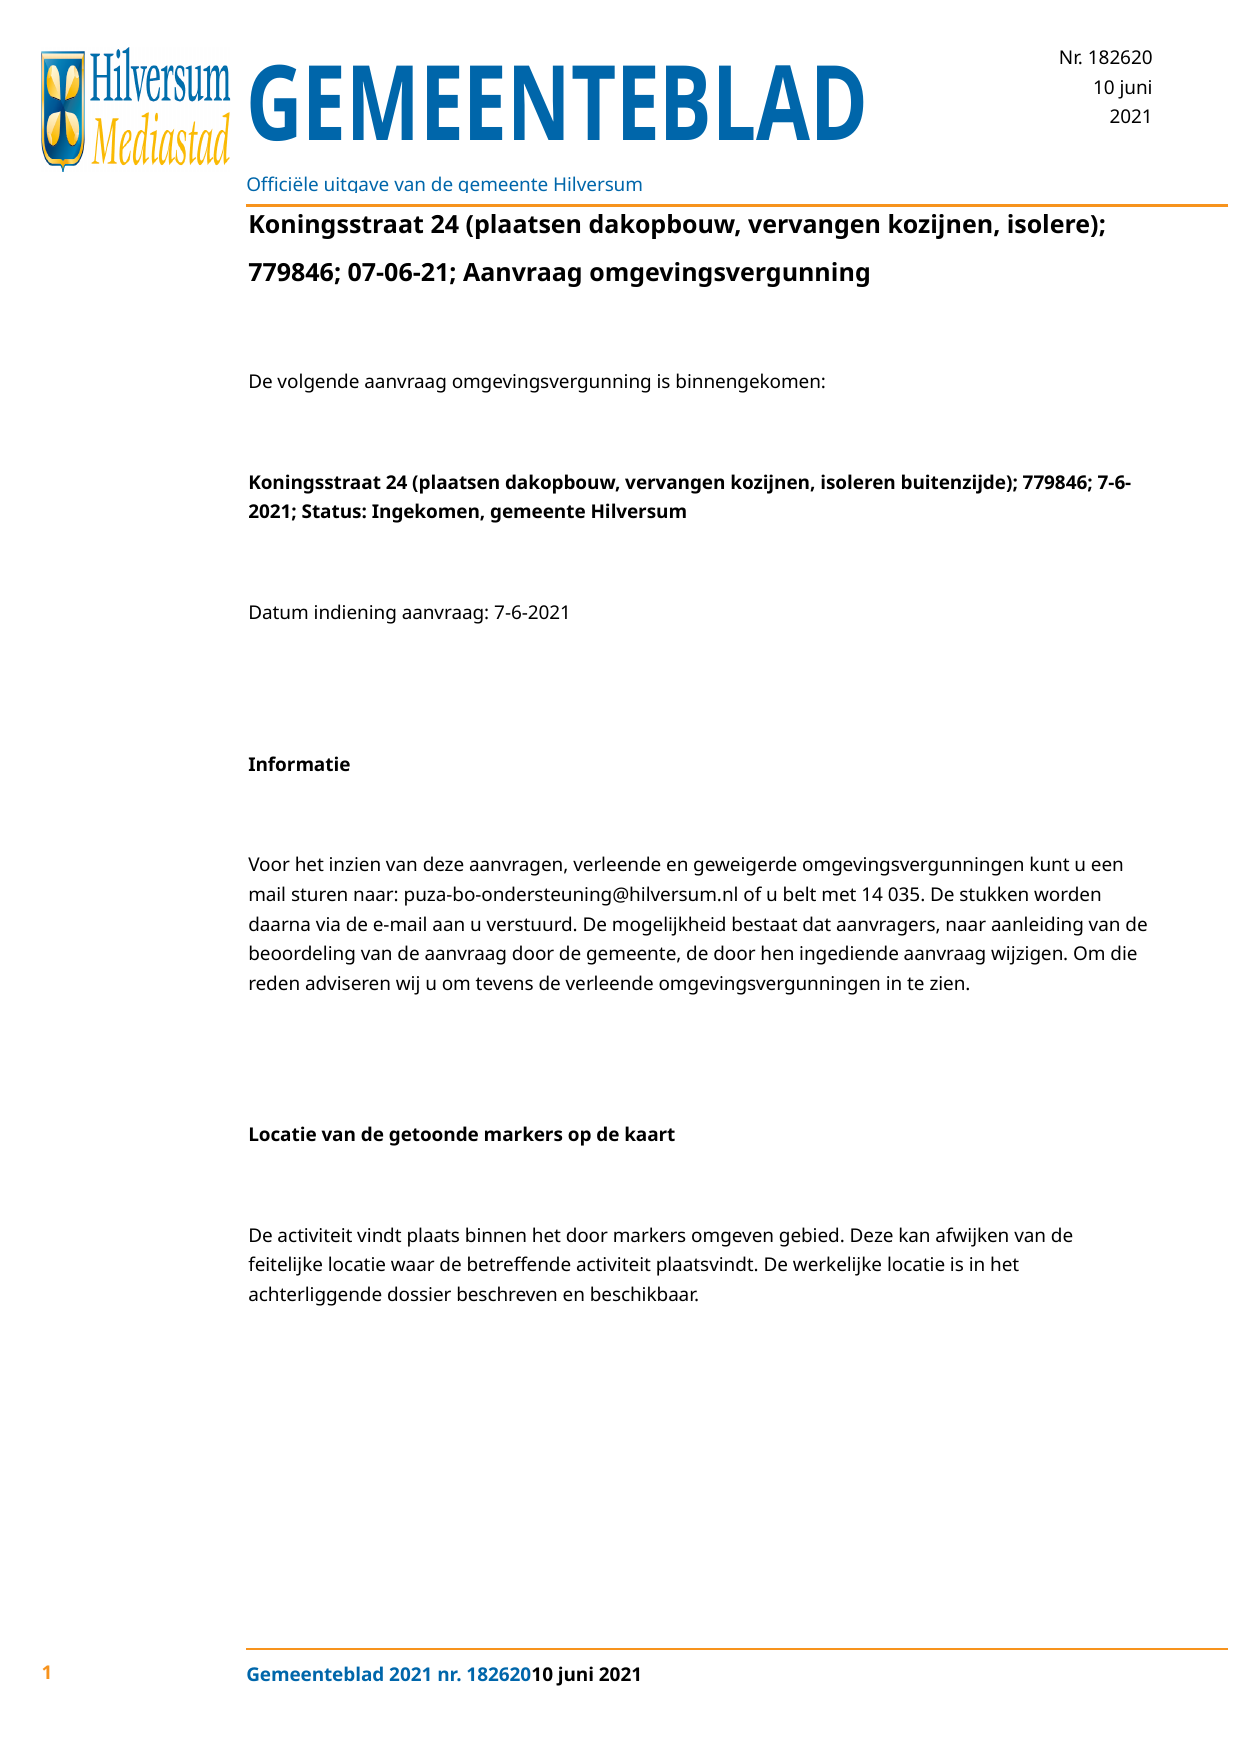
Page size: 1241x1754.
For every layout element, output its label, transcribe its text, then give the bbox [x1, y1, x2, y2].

text De volgende aanvraag omgevingsvergunning is binnengekomen: [248, 368, 1152, 394]
text Locatie van de getoonde markers op de kaart [248, 1121, 1152, 1147]
text Datum indiening aanvraag: 7-6-2021 [248, 599, 1152, 625]
text Voor het inzien van deze aanvragen, verleende en geweigerde omgevingsvergunningen kunt u een mail sturen naar: puza-bo-ondersteuning@hilversum.nl of u belt met 14 035. De stukken worden daarna via de e-mail aan u verstuurd. De mogelijkheid bestaat dat aanvragers, naar aanleiding van de beoordeling van de aanvraag door de gemeente, de door hen ingediende aanvraag wijzigen. Om die reden adviseren wij u om tevens de verleende omgevingsvergunningen in te zien. [248, 852, 1152, 996]
text Informatie [248, 751, 1152, 777]
text Koningsstraat 24 (plaatsen dakopbouw, vervangen kozijnen, isoleren buitenzijde); 779846; 7-6-2021; Status: Ingekomen, gemeente Hilversum [248, 469, 1152, 524]
text De activiteit vindt plaats binnen het door markers omgeven gebied. Deze kan afwijken van de feitelijke locatie waar de betreffende activiteit plaatsvindt. De werkelijke locatie is in het achterliggende dossier beschreven en beschikbaar. [248, 1222, 1152, 1307]
picture [41, 47, 231, 172]
text Koningsstraat 24 (plaatsen dakopbouw, vervangen kozijnen, isolere); 779846; 07-06-21; Aanvraag omgevingsvergunning [248, 207, 1152, 288]
